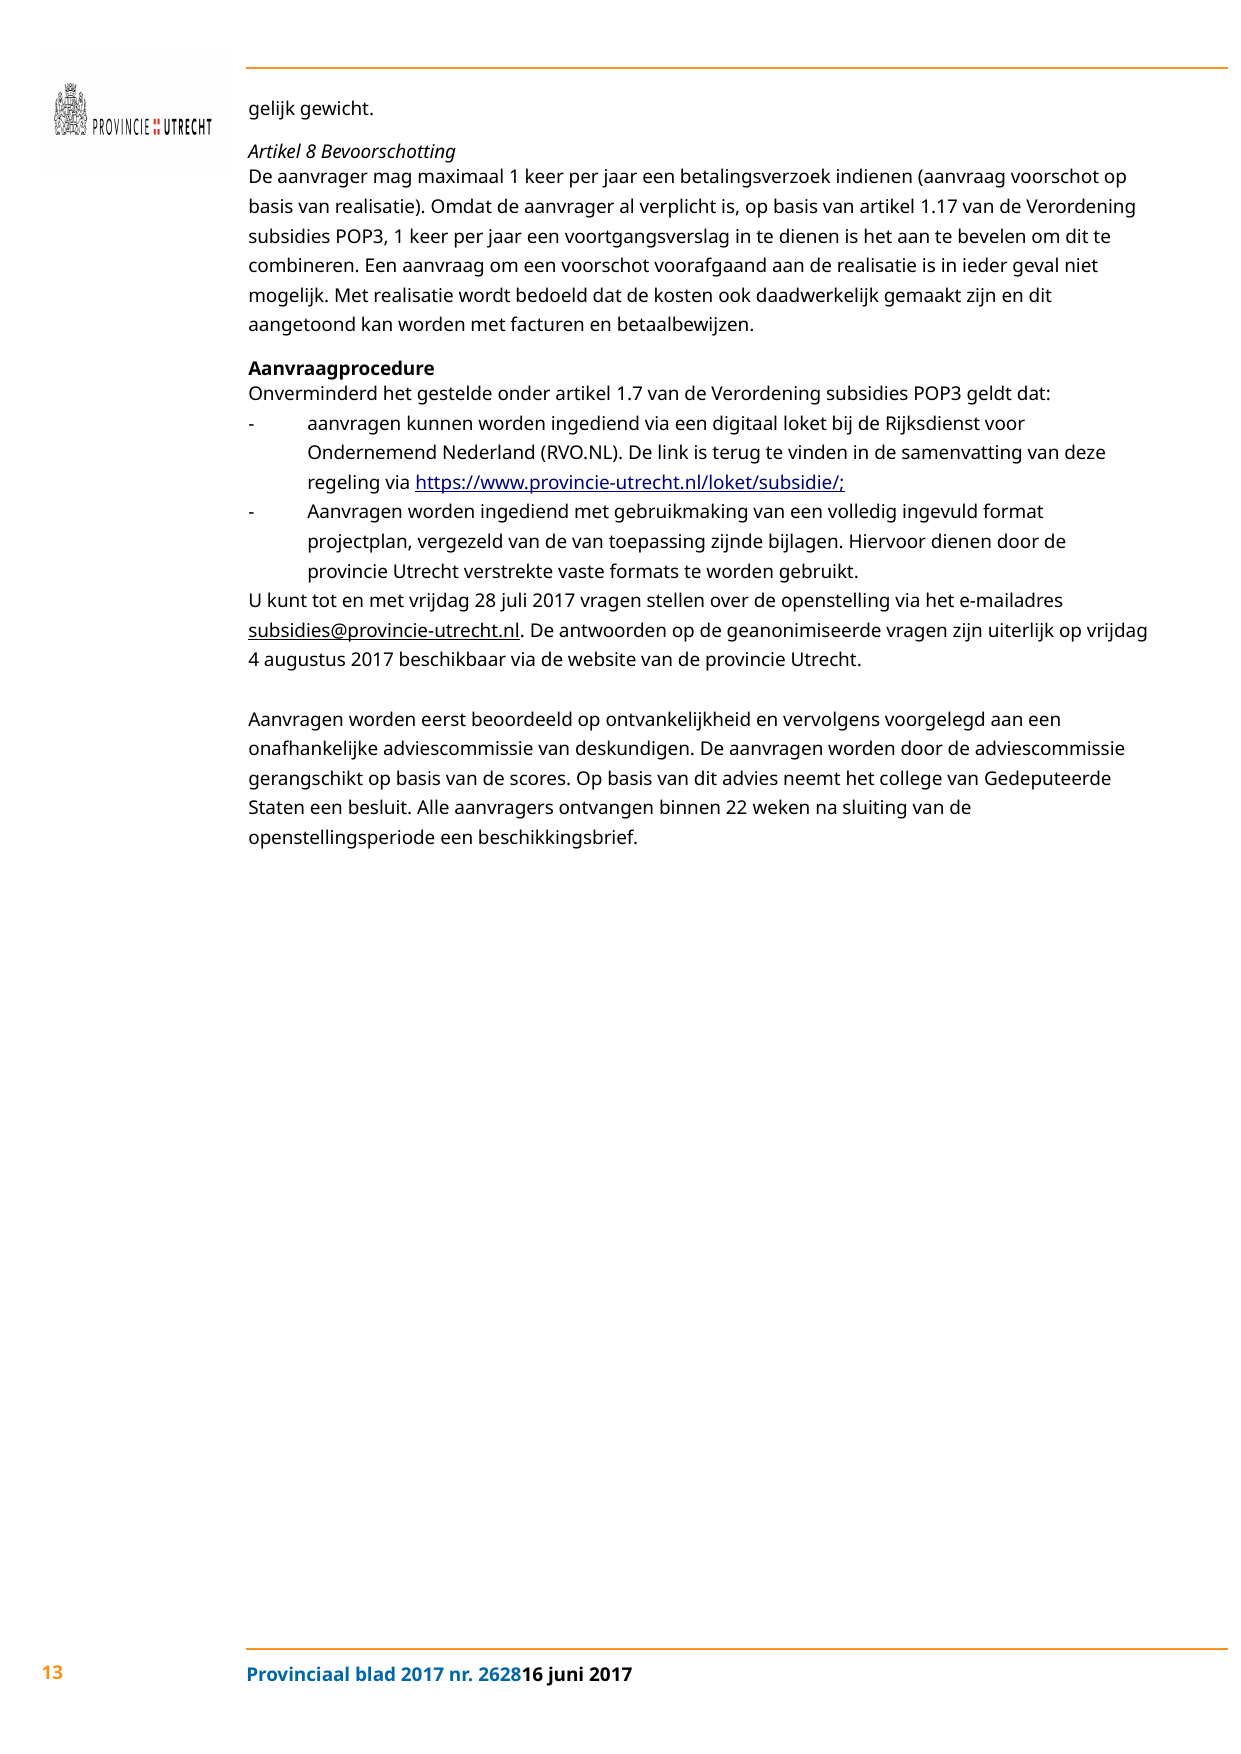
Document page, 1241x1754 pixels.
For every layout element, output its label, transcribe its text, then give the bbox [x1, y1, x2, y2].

text Aanvragen worden eerst beoordeeld op ontvankelijkheid en vervolgens voorgelegd aan een onafhankelijke adviescommissie van deskundigen. De aanvragen worden door de adviescommissie gerangschikt op basis van de scores. Op basis van dit advies neemt het college van Gedeputeerde Staten een besluit. Alle aanvragers ontvangen binnen 22 weken na sluiting van de openstellingsperiode een beschikkingsbrief. [248, 706, 1152, 850]
text U kunt tot en met vrijdag 28 juli 2017 vragen stellen over de openstelling via het e-mailadres subsidies@provincie-utrecht.nl. De antwoorden op de geanonimiseerde vragen zijn uiterlijk op vrijdag 4 augustus 2017 beschikbaar via de website van de provincie Utrecht. [248, 587, 1152, 672]
list Aanvragen worden ingediend met gebruikmaking van een volledig ingevuld format projectplan, vergezeld van de van toepassing zijnde bijlagen. Hiervoor dienen door de provincie Utrecht verstrekte vaste formats te worden gebruikt. [248, 499, 1152, 584]
text gelijk gewicht. [248, 95, 1152, 121]
text Onverminderd het gestelde onder artikel 1.7 van de Verordening subsidies POP3 geldt dat: [248, 380, 1152, 406]
text Aanvraagprocedure [248, 355, 1152, 380]
list aanvragen kunnen worden ingediend via een digitaal loket bij de Rijksdienst voor Ondernemend Nederland (RVO.NL). De link is terug te vinden in de samenvatting van deze regeling via https://www.provincie-utrecht.nl/loket/subsidie/; [248, 410, 1152, 495]
picture [41, 47, 231, 172]
text Artikel 8 Bevoorschotting [248, 138, 1152, 164]
text De aanvrager mag maximaal 1 keer per jaar een betalingsverzoek indienen (aanvraag voorschot op basis van realisatie). Omdat de aanvrager al verplicht is, op basis van artikel 1.17 van de Verordening subsidies POP3, 1 keer per jaar een voortgangsverslag in te dienen is het aan te bevelen om dit te combineren. Een aanvraag om een voorschot voorafgaand aan de realisatie is in ieder geval niet mogelijk. Met realisatie wordt bedoeld dat de kosten ook daadwerkelijk gemaakt zijn en dit aangetoond kan worden met facturen en betaalbewijzen. [248, 164, 1152, 337]
